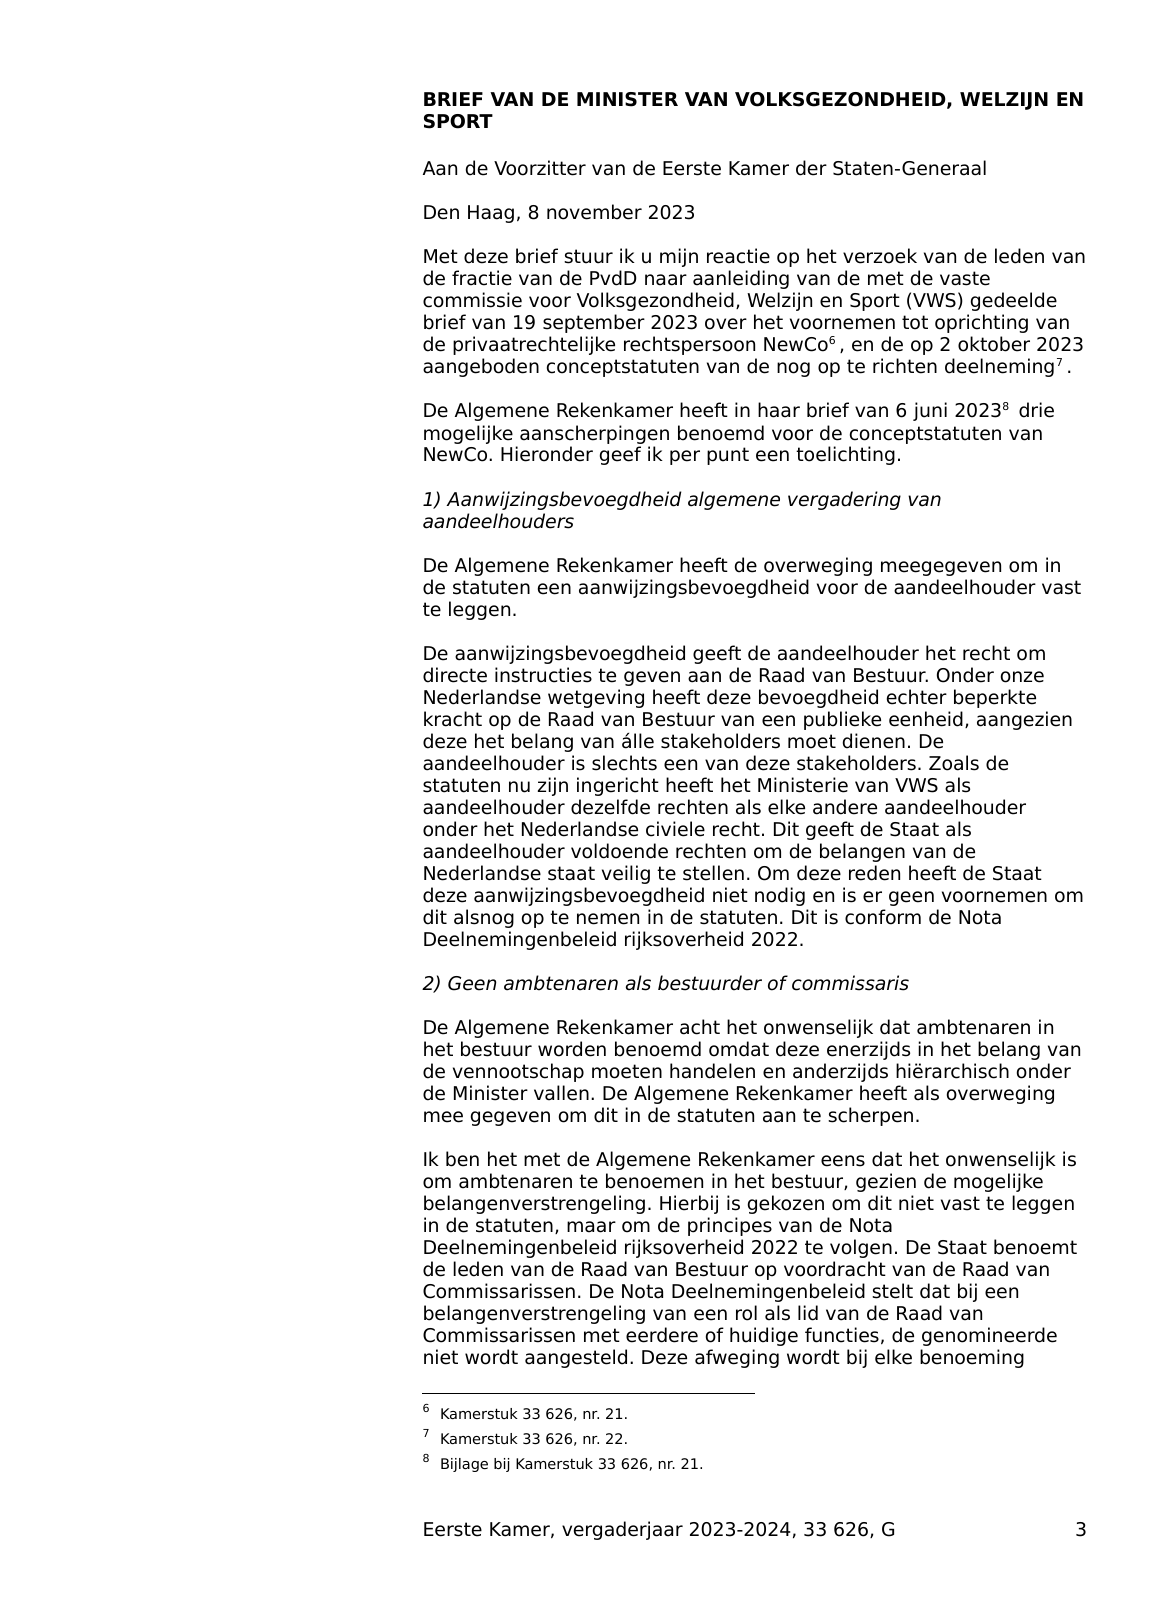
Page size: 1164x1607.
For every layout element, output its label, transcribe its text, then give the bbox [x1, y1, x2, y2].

text Kamerstuk 33 626, nr. 21. [422, 1402, 1087, 1424]
text Bijlage bij Kamerstuk 33 626, nr. 21. [422, 1452, 1087, 1474]
subtitle BRIEF VAN DE MINISTER VAN VOLKSGEZONDHEID, WELZIJN EN SPORT [422, 89, 1087, 133]
text Ik ben het met de Algemene Rekenkamer eens dat het onwenselijk is om ambtenaren te benoemen in het bestuur, gezien de mogelijke belangenverstrengeling. Hierbij is gekozen om dit niet vast te leggen in de statuten, maar om de principes van de Nota Deelnemingenbeleid rijksoverheid 2022 te volgen. De Staat benoemt de leden van de Raad van Bestuur op voordracht van de Raad van Commissarissen. De Nota Deelnemingenbeleid stelt dat bij een belangenverstrengeling van een rol als lid van de Raad van Commissarissen met eerdere of huidige functies, de genomineerde niet wordt aangesteld. Deze afweging wordt bij elke benoeming [422, 1149, 1087, 1369]
text De Algemene Rekenkamer acht het onwenselijk dat ambtenaren in het bestuur worden benoemd omdat deze enerzijds in het belang van de vennootschap moeten handelen en anderzijds hiërarchisch onder de Minister vallen. De Algemene Rekenkamer heeft als overweging mee gegeven om dit in de statuten aan te scherpen. [422, 1017, 1087, 1127]
text De aanwijzingsbevoegdheid geeft de aandeelhouder het recht om directe instructies te geven aan de Raad van Bestuur. Onder onze Nederlandse wetgeving heeft deze bevoegdheid echter beperkte kracht op de Raad van Bestuur van een publieke eenheid, aangezien deze het belang van álle stakeholders moet dienen. De aandeelhouder is slechts een van deze stakeholders. Zoals de statuten nu zijn ingericht heeft het Ministerie van VWS als aandeelhouder dezelfde rechten als elke andere aandeelhouder onder het Nederlandse civiele recht. Dit geeft de Staat als aandeelhouder voldoende rechten om de belangen van de Nederlandse staat veilig te stellen. Om deze reden heeft de Staat deze aanwijzingsbevoegdheid niet nodig en is er geen voornemen om dit alsnog op te nemen in de statuten. Dit is conform de Nota Deelnemingenbeleid rijksoverheid 2022. [422, 643, 1087, 951]
text Den Haag, 8 november 2023 [422, 202, 1087, 224]
subtitle 2) Geen ambtenaren als bestuurder of commissaris [422, 973, 1087, 995]
text De Algemene Rekenkamer heeft de overweging meegegeven om in de statuten een aanwijzingsbevoegdheid voor de aandeelhouder vast te leggen. [422, 555, 1087, 621]
text Kamerstuk 33 626, nr. 22. [422, 1427, 1087, 1449]
subtitle 1) Aanwijzingsbevoegdheid algemene vergadering van aandeelhouders [422, 488, 1087, 532]
text Aan de Voorzitter van de Eerste Kamer der Staten-Generaal [422, 158, 1087, 180]
text De Algemene Rekenkamer heeft in haar brief van 6 juni 2023 drie mogelijke aanscherpingen benoemd voor de conceptstatuten van NewCo. Hieronder geef ik per punt een toelichting. [422, 400, 1087, 466]
text Met deze brief stuur ik u mijn reactie op het verzoek van de leden van de fractie van de PvdD naar aanleiding van de met de vaste commissie voor Volksgezondheid, Welzijn en Sport (VWS) gedeelde brief van 19 september 2023 over het voornemen tot oprichting van de privaatrechtelijke rechtspersoon NewCo, en de op 2 oktober 2023 aangeboden conceptstatuten van de nog op te richten deelneming. [422, 246, 1087, 378]
